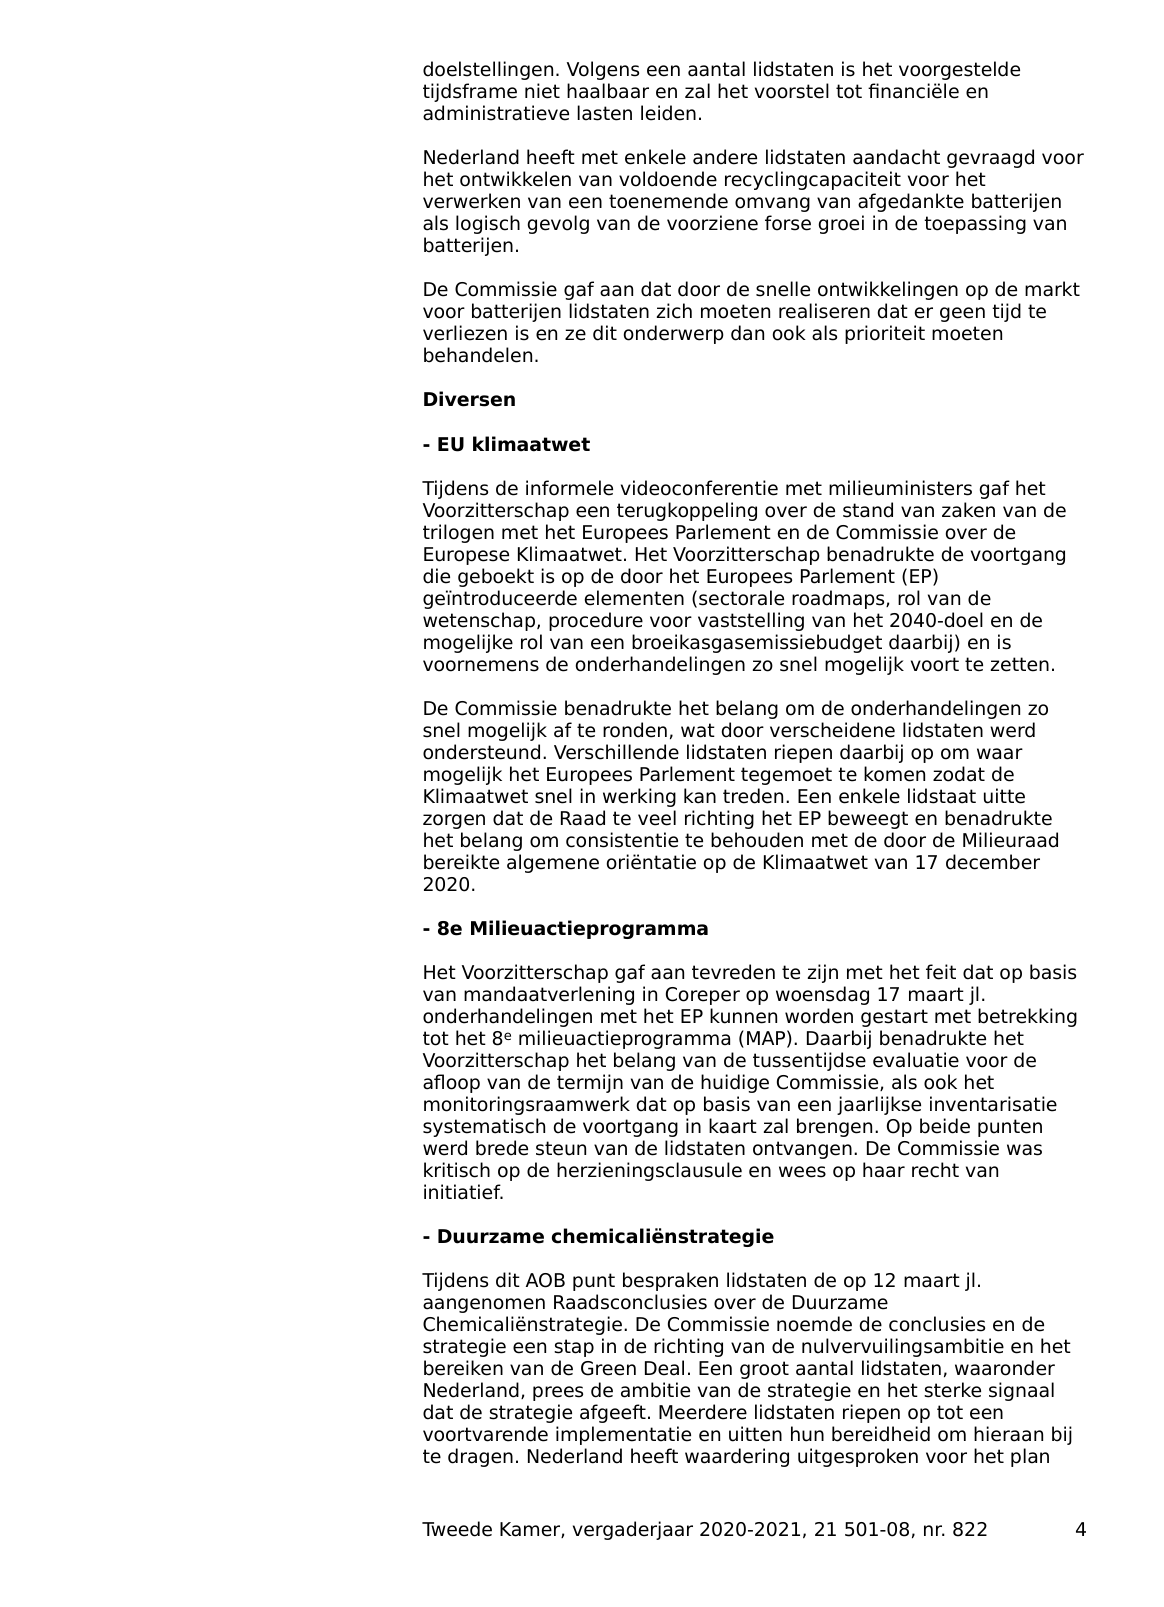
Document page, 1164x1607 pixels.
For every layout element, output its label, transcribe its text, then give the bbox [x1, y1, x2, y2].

subtitle - Duurzame chemicaliënstrategie [422, 1226, 1087, 1248]
text Tijdens de informele videoconferentie met milieuministers gaf het Voorzitterschap een terugkoppeling over de stand van zaken van de trilogen met het Europees Parlement en de Commissie over de Europese Klimaatwet. Het Voorzitterschap benadrukte de voortgang die geboekt is op de door het Europees Parlement (EP) geïntroduceerde elementen (sectorale roadmaps, rol van de wetenschap, procedure voor vaststelling van het 2040-doel en de mogelijke rol van een broeikasgasemissiebudget daarbij) en is voornemens de onderhandelingen zo snel mogelijk voort te zetten. [422, 478, 1087, 676]
subtitle Diversen [422, 389, 1087, 411]
subtitle - EU klimaatwet [422, 433, 1087, 456]
text De Commissie gaf aan dat door de snelle ontwikkelingen op de markt voor batterijen lidstaten zich moeten realiseren dat er geen tijd te verliezen is en ze dit onderwerp dan ook als prioriteit moeten behandelen. [422, 279, 1087, 367]
text doelstellingen. Volgens een aantal lidstaten is het voorgestelde tijdsframe niet haalbaar en zal het voorstel tot financiële en administratieve lasten leiden. [422, 59, 1087, 125]
text Het Voorzitterschap gaf aan tevreden te zijn met het feit dat op basis van mandaatverlening in Coreper op woensdag 17 maart jl. onderhandelingen met het EP kunnen worden gestart met betrekking tot het 8e milieuactieprogramma (MAP). Daarbij benadrukte het Voorzitterschap het belang van de tussentijdse evaluatie voor de afloop van de termijn van de huidige Commissie, als ook het monitoringsraamwerk dat op basis van een jaarlijkse inventarisatie systematisch de voortgang in kaart zal brengen. Op beide punten werd brede steun van de lidstaten ontvangen. De Commissie was kritisch op de herzieningsclausule en wees op haar recht van initiatief. [422, 962, 1087, 1204]
subtitle - 8e Milieuactieprogramma [422, 918, 1087, 940]
text Nederland heeft met enkele andere lidstaten aandacht gevraagd voor het ontwikkelen van voldoende recyclingcapaciteit voor het verwerken van een toenemende omvang van afgedankte batterijen als logisch gevolg van de voorziene forse groei in de toepassing van batterijen. [422, 147, 1087, 257]
text Tijdens dit AOB punt bespraken lidstaten de op 12 maart jl. aangenomen Raadsconclusies over de Duurzame Chemicaliënstrategie. De Commissie noemde de conclusies en de strategie een stap in de richting van de nulvervuilingsambitie en het bereiken van de Green Deal. Een groot aantal lidstaten, waaronder Nederland, prees de ambitie van de strategie en het sterke signaal dat de strategie afgeeft. Meerdere lidstaten riepen op tot een voortvarende implementatie en uitten hun bereidheid om hieraan bij te dragen. Nederland heeft waardering uitgesproken voor het plan [422, 1270, 1087, 1468]
text De Commissie benadrukte het belang om de onderhandelingen zo snel mogelijk af te ronden, wat door verscheidene lidstaten werd ondersteund. Verschillende lidstaten riepen daarbij op om waar mogelijk het Europees Parlement tegemoet te komen zodat de Klimaatwet snel in werking kan treden. Een enkele lidstaat uitte zorgen dat de Raad te veel richting het EP beweegt en benadrukte het belang om consistentie te behouden met de door de Milieuraad bereikte algemene oriëntatie op de Klimaatwet van 17 december 2020. [422, 698, 1087, 896]
